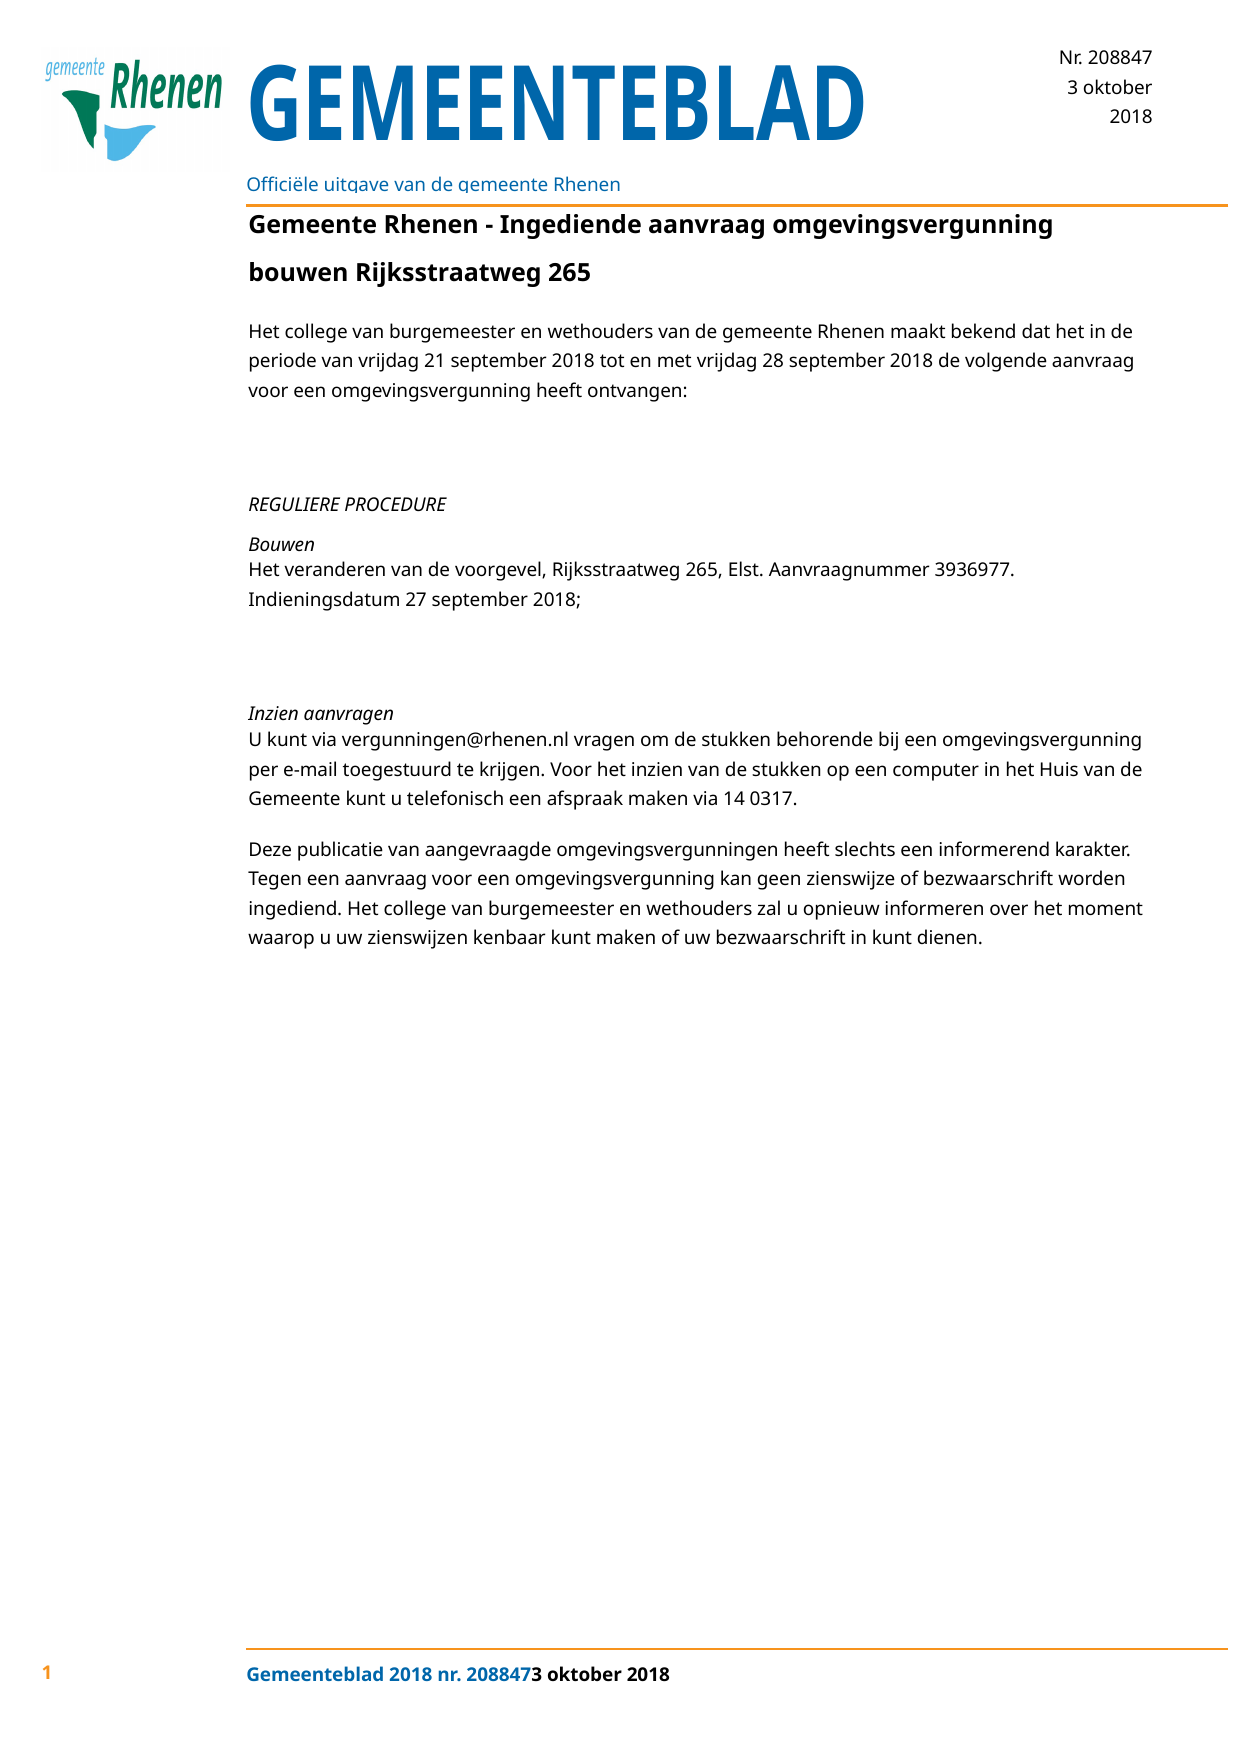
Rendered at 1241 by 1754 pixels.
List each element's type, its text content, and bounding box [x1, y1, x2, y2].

picture [41, 47, 231, 172]
text REGULIERE PROCEDURE [248, 491, 1152, 517]
text Deze publicatie van aangevraagde omgevingsvergunningen heeft slechts een informerend karakter. Tegen een aanvraag voor een omgevingsvergunning kan geen zienswijze of bezwaarschrift worden ingediend. Het college van burgemeester en wethouders zal u opnieuw informeren over het moment waarop u uw zienswijzen kenbaar kunt maken of uw bezwaarschrift in kunt dienen. [248, 836, 1152, 950]
text Gemeente Rhenen - Ingediende aanvraag omgevingsvergunning bouwen Rijksstraatweg 265 [248, 207, 1152, 288]
text Bouwen [248, 531, 1152, 556]
text Het college van burgemeester en wethouders van de gemeente Rhenen maakt bekend dat het in de periode van vrijdag 21 september 2018 tot en met vrijdag 28 september 2018 de volgende aanvraag voor een omgevingsvergunning heeft ontvangen: [248, 318, 1152, 403]
text U kunt via vergunningen@rhenen.nl vragen om de stukken behorende bij een omgevingsvergunning per e-mail toegestuurd te krijgen. Voor het inzien van de stukken op een computer in het Huis van de Gemeente kunt u telefonisch een afspraak maken via 14 0317. [248, 726, 1152, 811]
text Het veranderen van de voorgevel, Rijksstraatweg 265, Elst. Aanvraagnummer 3936977. Indieningsdatum 27 september 2018; [248, 556, 1152, 612]
text Inzien aanvragen [248, 700, 1152, 726]
